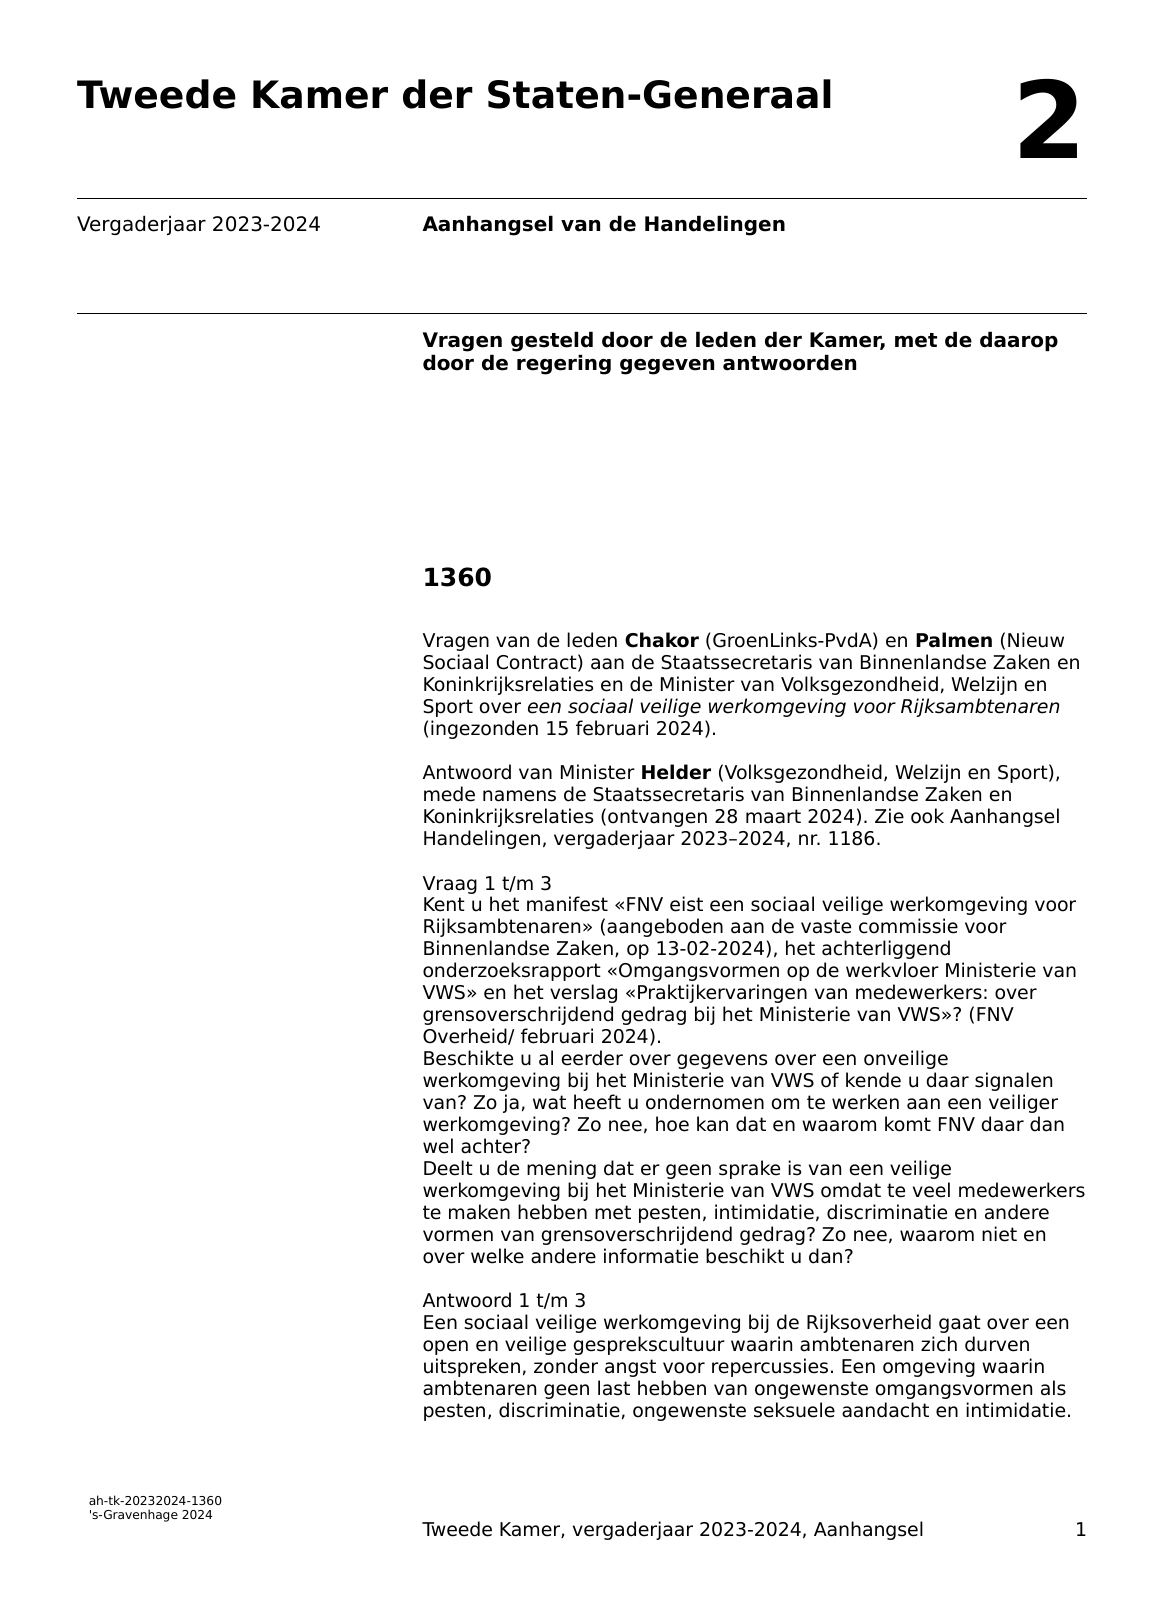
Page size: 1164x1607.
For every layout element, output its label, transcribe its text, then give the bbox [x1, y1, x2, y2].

table_cell [77, 314, 422, 375]
text Deelt u de mening dat er geen sprake is van een veilige werkomgeving bij het Ministerie van VWS omdat te veel medewerkers te maken hebben met pesten, intimidatie, discriminatie en andere vormen van grensoverschrijdend gedrag? Zo nee, waarom niet en over welke andere informatie beschikt u dan? [422, 1158, 1087, 1268]
text ah-tk-20232024-1360 [88, 1494, 323, 1508]
table_header Tweede Kamer der Staten-Generaal [77, 59, 886, 198]
text Antwoord van Minister Helder (Volksgezondheid, Welzijn en Sport), mede namens de Staatssecretaris van Binnenlandse Zaken en Koninkrijksrelaties (ontvangen 28 maart 2024). Zie ook Aanhangsel Handelingen, vergaderjaar 2023–2024, nr. 1186. [422, 762, 1087, 850]
table_cell Vragen gesteld door de leden der Kamer, met de daarop door de regering gegeven antwoorden [422, 314, 1087, 375]
table_cell Aanhangsel van de Handelingen [422, 199, 1087, 313]
text Beschikte u al eerder over gegevens over een onveilige werkomgeving bij het Ministerie van VWS of kende u daar signalen van? Zo ja, wat heeft u ondernomen om te werken aan een veiliger werkomgeving? Zo nee, hoe kan dat en waarom komt FNV daar dan wel achter? [422, 1048, 1087, 1158]
text Vraag 1 t/m 3 [422, 872, 1087, 894]
table_cell Vergaderjaar 2023-2024 [77, 199, 422, 313]
text Een sociaal veilige werkomgeving bij de Rijksoverheid gaat over een open en veilige gesprekscultuur waarin ambtenaren zich durven uitspreken, zonder angst voor repercussies. Een omgeving waarin ambtenaren geen last hebben van ongewenste omgangsvormen als pesten, discriminatie, ongewenste seksuele aandacht en intimidatie. [422, 1312, 1087, 1422]
text Vragen van de leden Chakor (GroenLinks-PvdA) en Palmen (Nieuw Sociaal Contract) aan de Staatssecretaris van Binnenlandse Zaken en Koninkrijksrelaties en de Minister van Volksgezondheid, Welzijn en Sport over een sociaal veilige werkomgeving voor Rijksambtenaren (ingezonden 15 februari 2024). [422, 630, 1087, 740]
text 1360 [422, 563, 1087, 592]
text Kent u het manifest «FNV eist een sociaal veilige werkomgeving voor Rijksambtenaren» (aangeboden aan de vaste commissie voor Binnenlandse Zaken, op 13-02-2024), het achterliggend onderzoeksrapport «Omgangsvormen op de werkvloer Ministerie van VWS» en het verslag «Praktijkervaringen van medewerkers: over grensoverschrijdend gedrag bij het Ministerie van VWS»? (FNV Overheid/ februari 2024). [422, 894, 1087, 1048]
text Antwoord 1 t/m 3 [422, 1290, 1087, 1312]
text 's-Gravenhage 2024 [88, 1508, 323, 1522]
table_header 2 [886, 59, 1087, 198]
